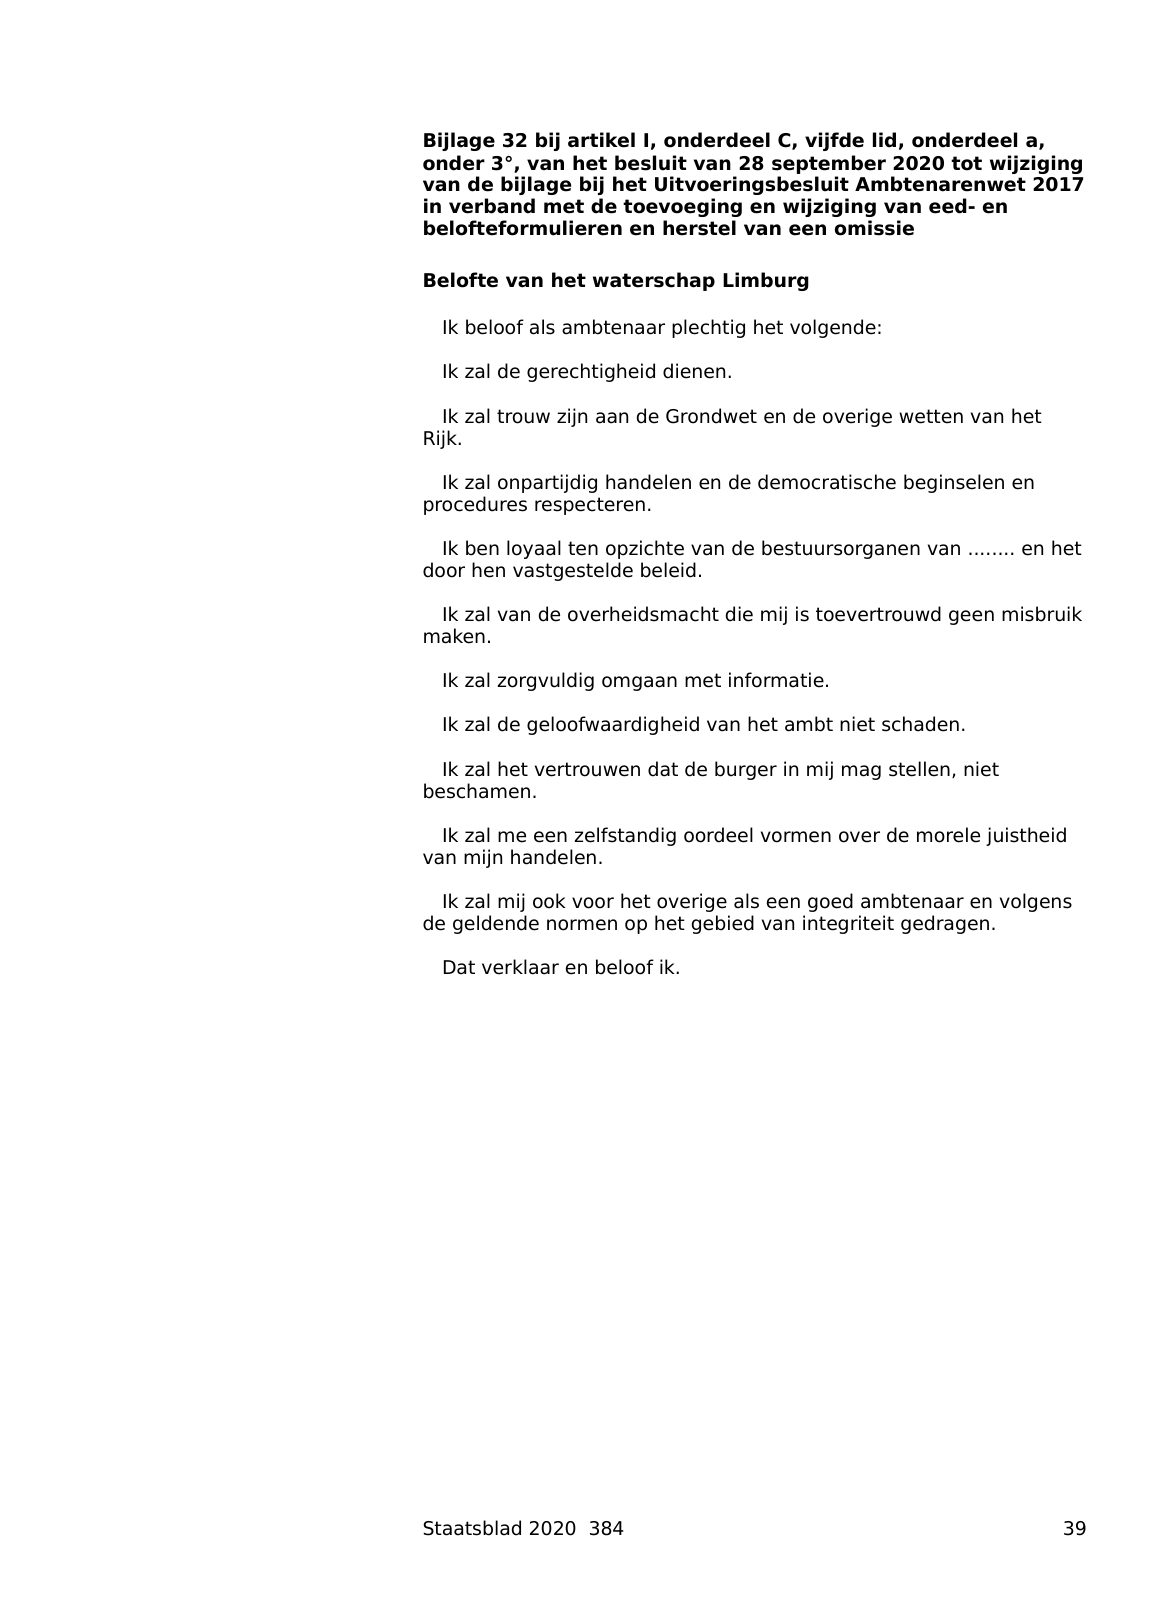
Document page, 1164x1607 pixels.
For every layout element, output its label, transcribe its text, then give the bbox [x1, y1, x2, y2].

text Dat verklaar en beloof ik. [422, 957, 1087, 979]
text Ik zal van de overheidsmacht die mij is toevertrouwd geen misbruik maken. [422, 604, 1087, 648]
text Ik zal trouw zijn aan de Grondwet en de overige wetten van het Rijk. [422, 406, 1087, 449]
text Ik ben loyaal ten opzichte van de bestuursorganen van ........ en het door hen vastgestelde beleid. [422, 538, 1087, 582]
text Ik zal onpartijdig handelen en de democratische beginselen en procedures respecteren. [422, 472, 1087, 516]
subtitle Bijlage 32 bij artikel I, onderdeel C, vijfde lid, onderdeel a, onder 3°, van het besluit van 28 september 2020 tot wijziging van de bijlage bij het Uitvoeringsbesluit Ambtenarenwet 2017 in verband met de toevoeging en wijziging van eed- en belofteformulieren en herstel van een omissie [422, 130, 1087, 240]
subtitle Belofte van het waterschap Limburg [422, 270, 1087, 292]
text Ik zal mij ook voor het overige als een goed ambtenaar en volgens de geldende normen op het gebied van integriteit gedragen. [422, 891, 1087, 935]
text Ik beloof als ambtenaar plechtig het volgende: [422, 317, 1087, 339]
text Ik zal me een zelfstandig oordeel vormen over de morele juistheid van mijn handelen. [422, 825, 1087, 869]
text Ik zal zorgvuldig omgaan met informatie. [422, 670, 1087, 692]
text Ik zal het vertrouwen dat de burger in mij mag stellen, niet beschamen. [422, 758, 1087, 802]
text Ik zal de geloofwaardigheid van het ambt niet schaden. [422, 714, 1087, 736]
text Ik zal de gerechtigheid dienen. [422, 361, 1087, 383]
